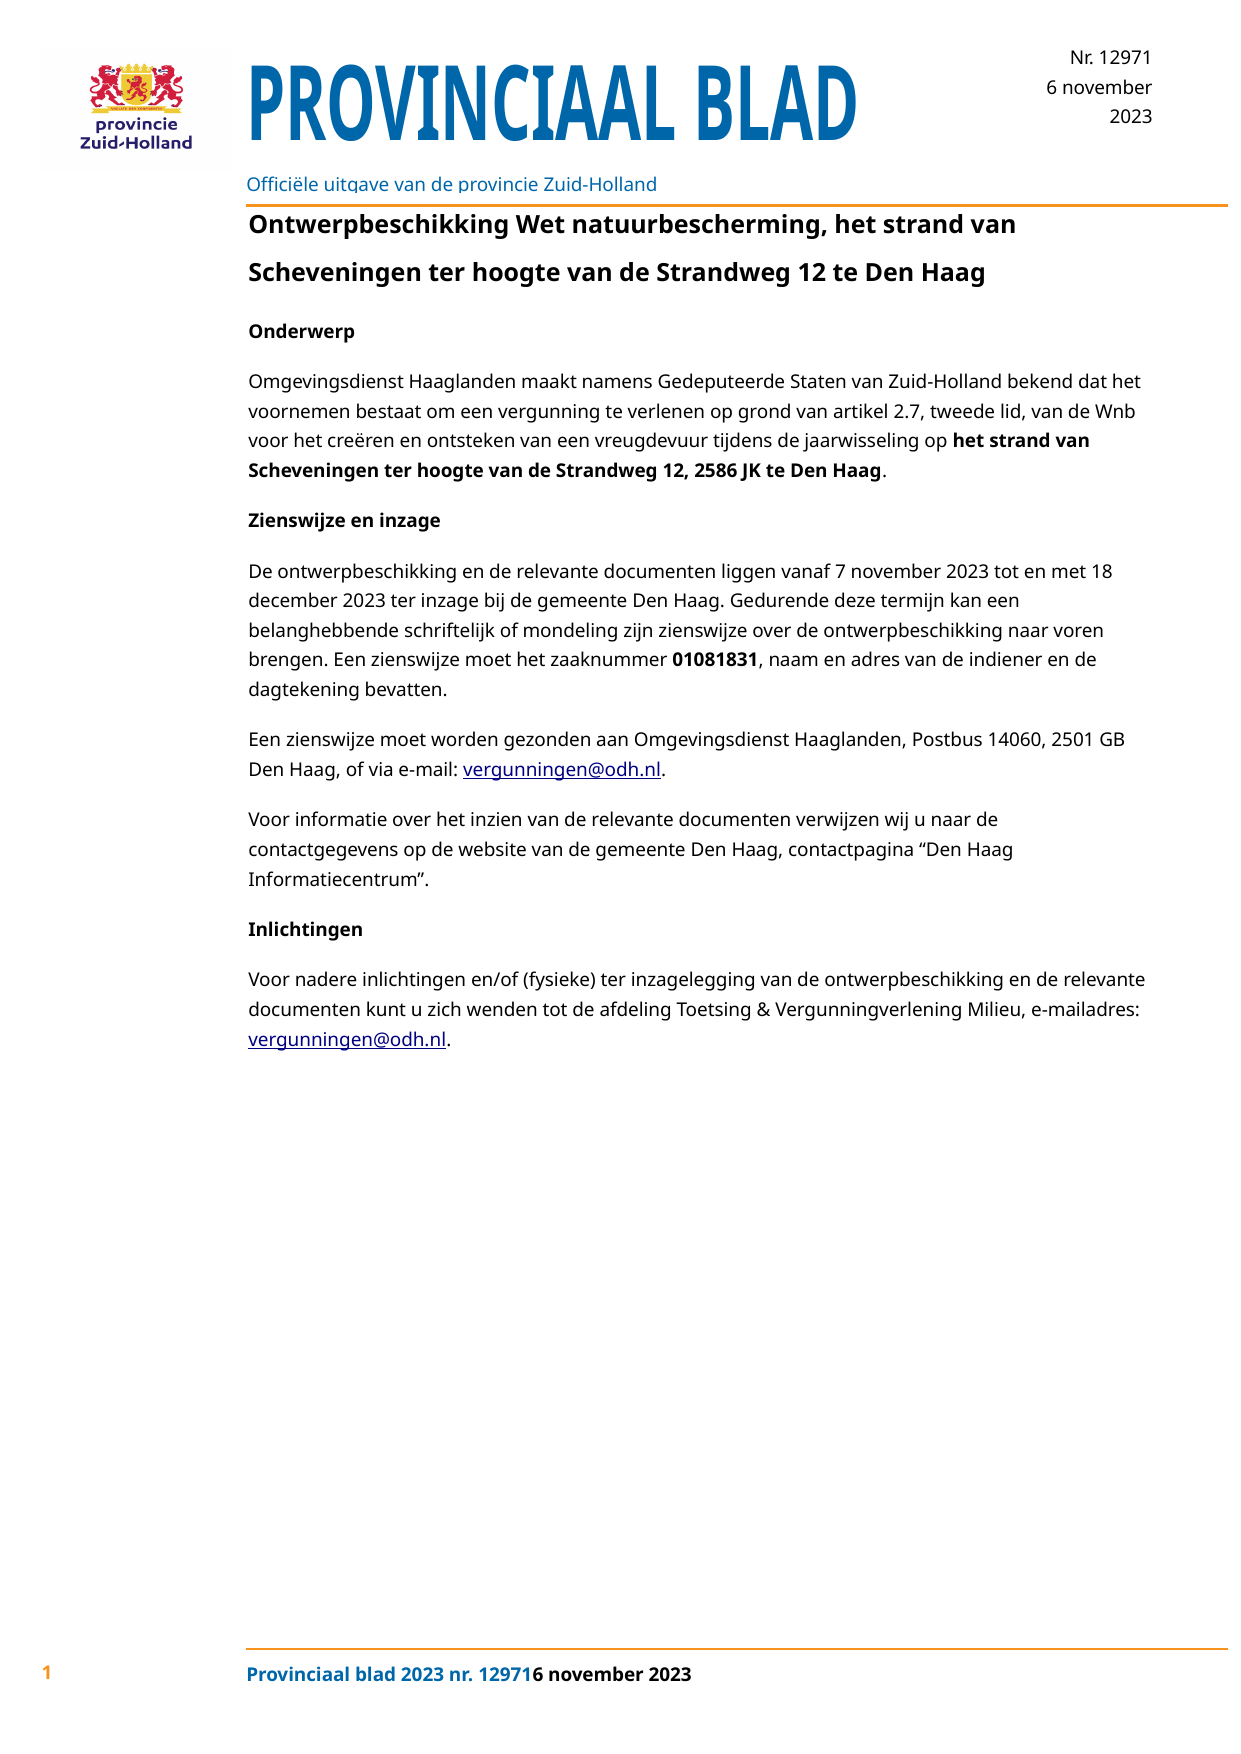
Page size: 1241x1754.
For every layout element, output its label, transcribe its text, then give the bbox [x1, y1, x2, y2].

picture [41, 47, 231, 172]
text Inlichtingen [248, 916, 1152, 942]
text Omgevingsdienst Haaglanden maakt namens Gedeputeerde Staten van Zuid-Holland bekend dat het voornemen bestaat om een vergunning te verlenen op grond van artikel 2.7, tweede lid, van de Wnb voor het creëren en ontsteken van een vreugdevuur tijdens de jaarwisseling op het strand van Scheveningen ter hoogte van de Strandweg 12, 2586 JK te Den Haag. [248, 368, 1152, 483]
text Zienswijze en inzage [248, 507, 1152, 533]
text Een zienswijze moet worden gezonden aan Omgevingsdienst Haaglanden, Postbus 14060, 2501 GB Den Haag, of via e-mail: vergunningen@odh.nl. [248, 727, 1152, 782]
text Onderwerp [248, 318, 1152, 344]
text Ontwerpbeschikking Wet natuurbescherming, het strand van Scheveningen ter hoogte van de Strandweg 12 te Den Haag [248, 207, 1152, 288]
text De ontwerpbeschikking en de relevante documenten liggen vanaf 7 november 2023 tot en met 18 december 2023 ter inzage bij de gemeente Den Haag. Gedurende deze termijn kan een belanghebbende schriftelijk of mondeling zijn zienswijze over de ontwerpbeschikking naar voren brengen. Een zienswijze moet het zaaknummer 01081831, naam en adres van de indiener en de dagtekening bevatten. [248, 558, 1152, 702]
text Voor nadere inlichtingen en/of (fysieke) ter inzagelegging van de ontwerpbeschikking en de relevante documenten kunt u zich wenden tot de afdeling Toetsing & Vergunningverlening Milieu, e-mailadres: vergunningen@odh.nl. [248, 967, 1152, 1052]
text Voor informatie over het inzien van de relevante documenten verwijzen wij u naar de contactgegevens op de website van de gemeente Den Haag, contactpagina “Den Haag Informatiecentrum”. [248, 807, 1152, 892]
